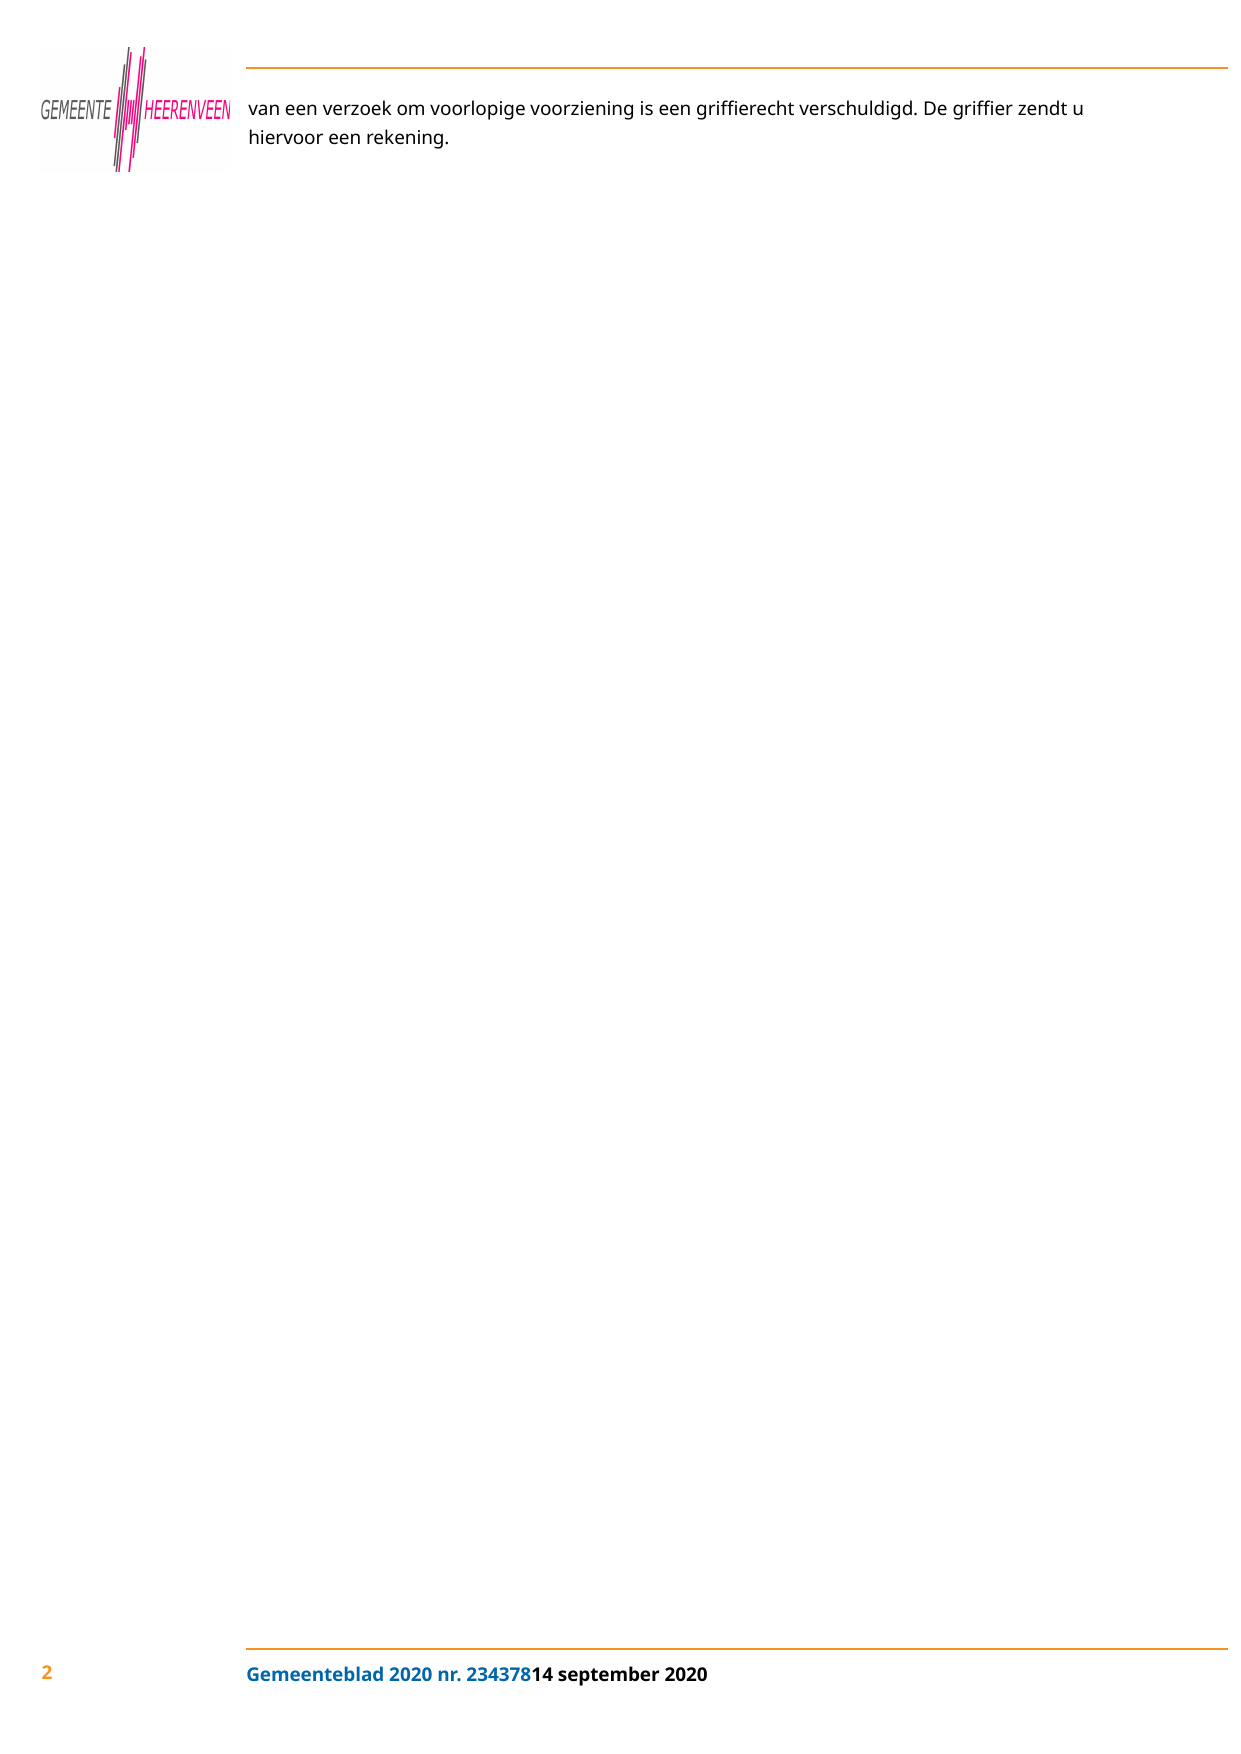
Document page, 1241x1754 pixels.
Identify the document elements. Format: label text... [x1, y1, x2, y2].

text van een verzoek om voorlopige voorziening is een griffierecht verschuldigd. De griffier zendt u hiervoor een rekening. [248, 95, 1152, 150]
picture [41, 47, 231, 172]
